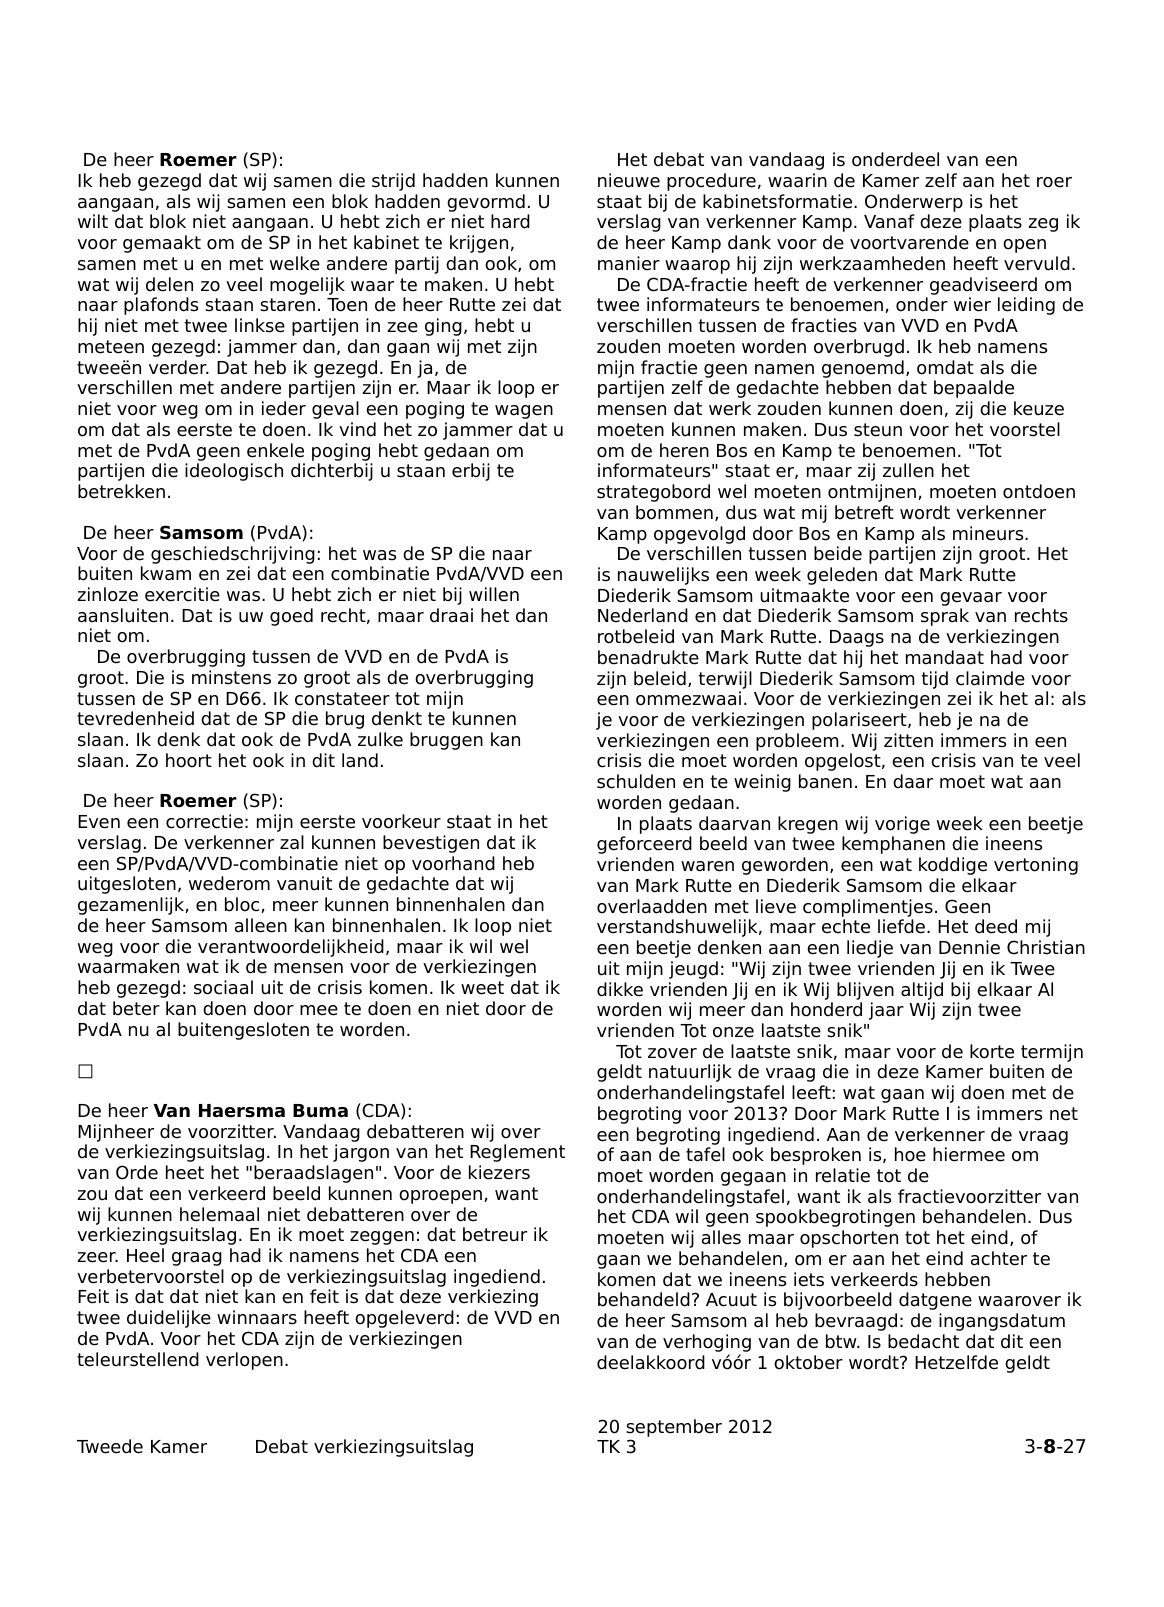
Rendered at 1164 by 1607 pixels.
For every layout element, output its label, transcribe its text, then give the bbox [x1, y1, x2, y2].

text Het debat van vandaag is onderdeel van een nieuwe procedure, waarin de Kamer zelf aan het roer staat bij de kabinetsformatie. Onderwerp is het verslag van verkenner Kamp. Vanaf deze plaats zeg ik de heer Kamp dank voor de voortvarende en open manier waarop hij zijn werkzaamheden heeft vervuld. [596, 150, 1087, 274]
text Mijnheer de voorzitter. Vandaag debatteren wij over de verkiezingsuitslag. In het jargon van het Reglement van Orde heet het "beraadslagen". Voor de kiezers zou dat een verkeerd beeld kunnen oproepen, want wij kunnen helemaal niet debatteren over de verkiezingsuitslag. En ik moet zeggen: dat betreur ik zeer. Heel graag had ik namens het CDA een verbetervoorstel op de verkiezingsuitslag ingediend. Feit is dat dat niet kan en feit is dat deze verkiezing twee duidelijke winnaars heeft opgeleverd: de VVD en de PvdA. Voor het CDA zijn de verkiezingen teleurstellend verlopen. [77, 1122, 567, 1370]
text Voor de geschiedschrijving: het was de SP die naar buiten kwam en zei dat een combinatie PvdA/VVD een zinloze exercitie was. U hebt zich er niet bij willen aansluiten. Dat is uw goed recht, maar draai het dan niet om. [77, 543, 567, 647]
text □ [77, 1060, 567, 1081]
text Tot zover de laatste snik, maar voor de korte termijn geldt natuurlijk de vraag die in deze Kamer buiten de onderhandelingstafel leeft: wat gaan wij doen met de begroting voor 2013? Door Mark Rutte I is immers net een begroting ingediend. Aan de verkenner de vraag of aan de tafel ook besproken is, hoe hiermee om moet worden gegaan in relatie tot de onderhandelingstafel, want ik als fractievoorzitter van het CDA wil geen spookbegrotingen behandelen. Dus moeten wij alles maar opschorten tot het eind, of gaan we behandelen, om er aan het eind achter te komen dat we ineens iets verkeerds hebben behandeld? Acuut is bijvoorbeeld datgene waarover ik de heer Samsom al heb bevraagd: de ingangsdatum van de verhoging van de btw. Is bedacht dat dit een deelakkoord vóór 1 oktober wordt? Hetzelfde geldt [596, 1042, 1087, 1373]
text In plaats daarvan kregen wij vorige week een beetje geforceerd beeld van twee kemphanen die ineens vrienden waren geworden, een wat koddige vertoning van Mark Rutte en Diederik Samsom die elkaar overlaadden met lieve complimentjes. Geen verstandshuwelijk, maar echte liefde. Het deed mij een beetje denken aan een liedje van Dennie Christian uit mijn jeugd: "Wij zijn twee vrienden Jij en ik Twee dikke vrienden Jij en ik Wij blijven altijd bij elkaar Al worden wij meer dan honderd jaar Wij zijn twee vrienden Tot onze laatste snik" [596, 813, 1087, 1042]
text De heer Roemer (SP): [77, 150, 567, 171]
text Ik heb gezegd dat wij samen die strijd hadden kunnen aangaan, als wij samen een blok hadden gevormd. U wilt dat blok niet aangaan. U hebt zich er niet hard voor gemaakt om de SP in het kabinet te krijgen, samen met u en met welke andere partij dan ook, om wat wij delen zo veel mogelijk waar te maken. U hebt naar plafonds staan staren. Toen de heer Rutte zei dat hij niet met twee linkse partijen in zee ging, hebt u meteen gezegd: jammer dan, dan gaan wij met zijn tweeën verder. Dat heb ik gezegd. En ja, de verschillen met andere partijen zijn er. Maar ik loop er niet voor weg om in ieder geval een poging te wagen om dat als eerste te doen. Ik vind het zo jammer dat u met de PvdA geen enkele poging hebt gedaan om partijen die ideologisch dichterbij u staan erbij te betrekken. [77, 171, 567, 503]
text De heer Van Haersma Buma (CDA): [77, 1101, 567, 1122]
text De heer Roemer (SP): [77, 791, 567, 812]
text De heer Samsom (PvdA): [77, 523, 567, 543]
text Even een correctie: mijn eerste voorkeur staat in het verslag. De verkenner zal kunnen bevestigen dat ik een SP/PvdA/VVD-combinatie niet op voorhand heb uitgesloten, wederom vanuit de gedachte dat wij gezamenlijk, en bloc, meer kunnen binnenhalen dan de heer Samsom alleen kan binnenhalen. Ik loop niet weg voor die verantwoordelijkheid, maar ik wil wel waarmaken wat ik de mensen voor de verkiezingen heb gezegd: sociaal uit de crisis komen. Ik weet dat ik dat beter kan doen door mee te doen en niet door de PvdA nu al buitengesloten te worden. [77, 812, 567, 1040]
text De overbrugging tussen de VVD en de PvdA is groot. Die is minstens zo groot als de overbrugging tussen de SP en D66. Ik constateer tot mijn tevredenheid dat de SP die brug denkt te kunnen slaan. Ik denk dat ook de PvdA zulke bruggen kan slaan. Zo hoort het ook in dit land. [77, 647, 567, 771]
text De verschillen tussen beide partijen zijn groot. Het is nauwelijks een week geleden dat Mark Rutte Diederik Samsom uitmaakte voor een gevaar voor Nederland en dat Diederik Samsom sprak van rechts rotbeleid van Mark Rutte. Daags na de verkiezingen benadrukte Mark Rutte dat hij het mandaat had voor zijn beleid, terwijl Diederik Samsom tijd claimde voor een ommezwaai. Voor de verkiezingen zei ik het al: als je voor de verkiezingen polariseert, heb je na de verkiezingen een probleem. Wij zitten immers in een crisis die moet worden opgelost, een crisis van te veel schulden en te weinig banen. En daar moet wat aan worden gedaan. [596, 544, 1087, 813]
text De CDA-fractie heeft de verkenner geadviseerd om twee informateurs te benoemen, onder wier leiding de verschillen tussen de fracties van VVD en PvdA zouden moeten worden overbrugd. Ik heb namens mijn fractie geen namen genoemd, omdat als die partijen zelf de gedachte hebben dat bepaalde mensen dat werk zouden kunnen doen, zij die keuze moeten kunnen maken. Dus steun voor het voorstel om de heren Bos en Kamp te benoemen. "Tot informateurs" staat er, maar zij zullen het strategobord wel moeten ontmijnen, moeten ontdoen van bommen, dus wat mij betreft wordt verkenner Kamp opgevolgd door Bos en Kamp als mineurs. [596, 274, 1087, 544]
